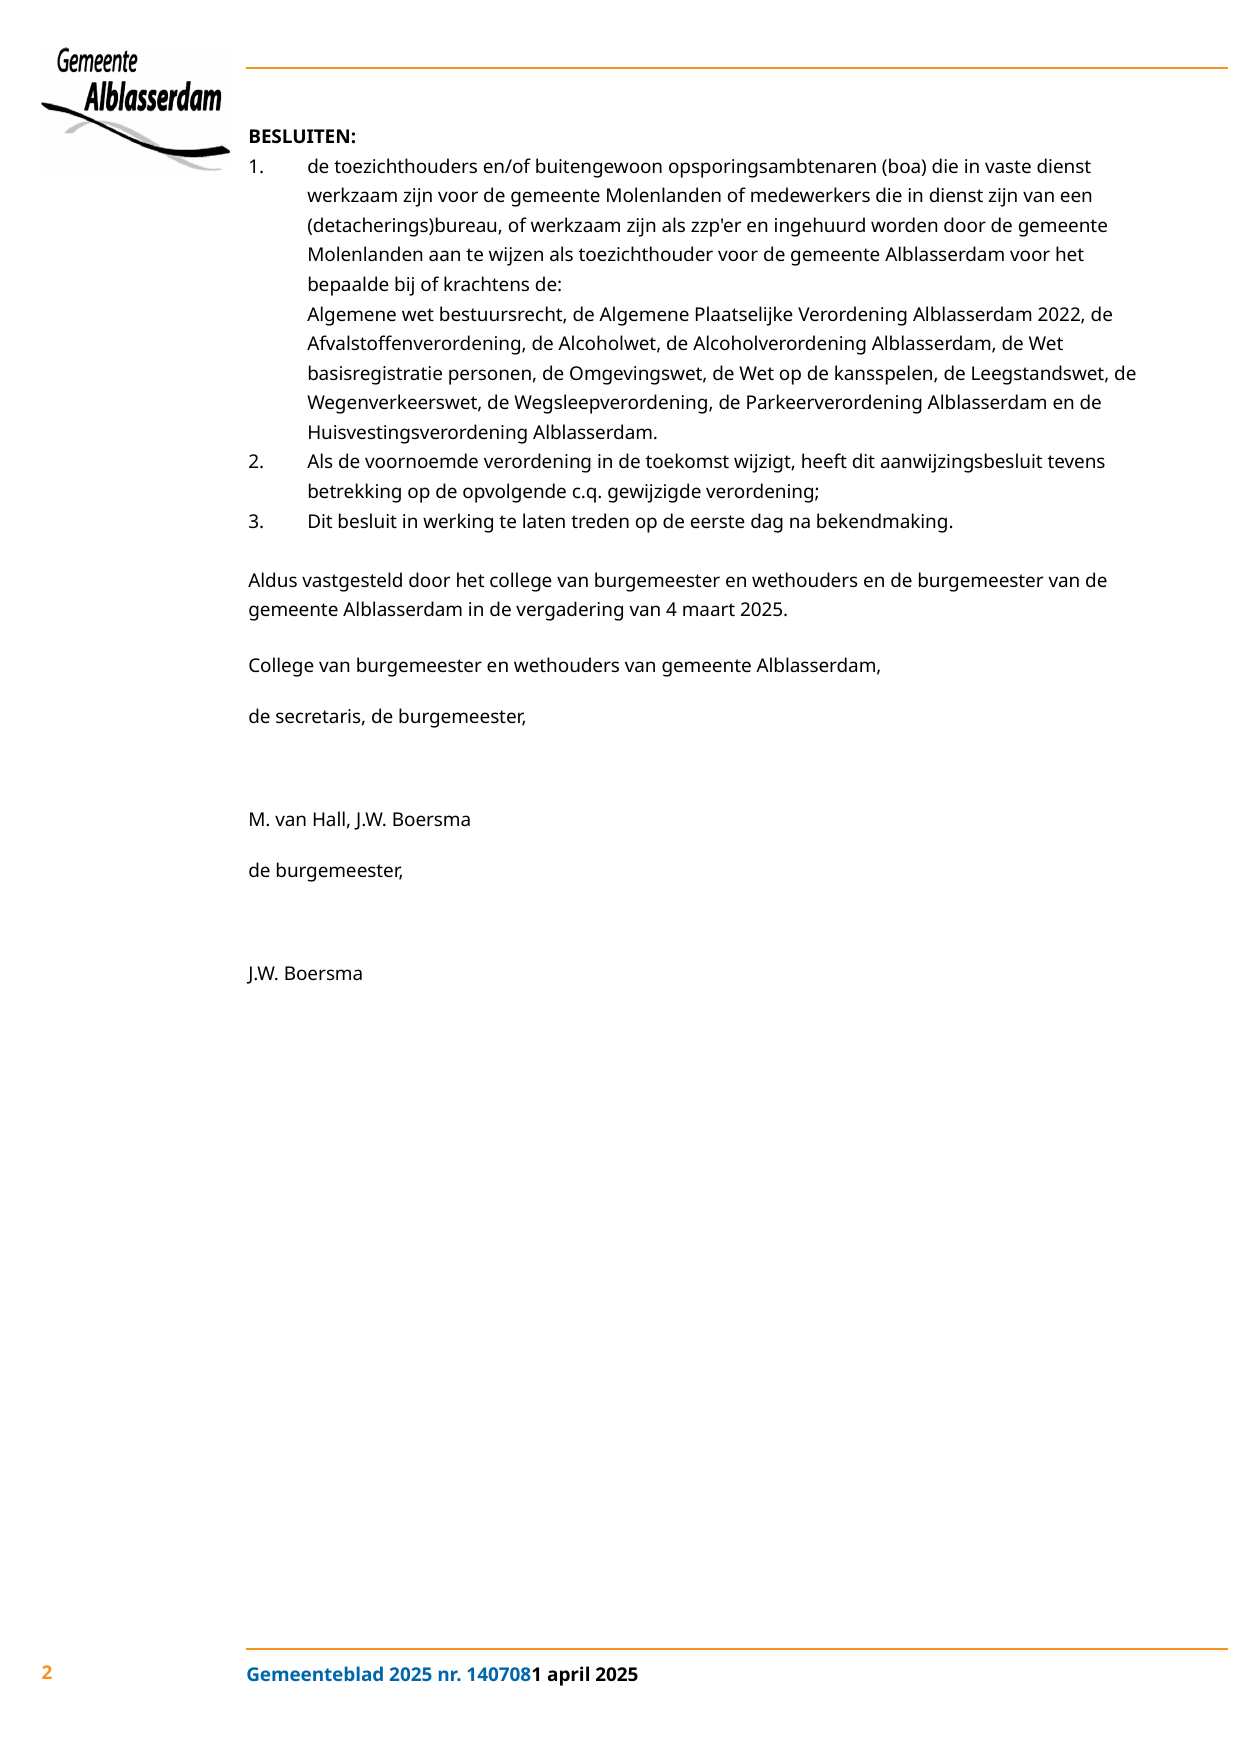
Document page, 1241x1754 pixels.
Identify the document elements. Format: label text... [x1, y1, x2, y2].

text BESLUITEN: [248, 123, 1152, 149]
list de toezichthouders en/of buitengewoon opsporingsambtenaren (boa) die in vaste dienst werkzaam zijn voor de gemeente Molenlanden of medewerkers die in dienst zijn van een (detacherings)bureau, of werkzaam zijn als zzp'er en ingehuurd worden door de gemeente Molenlanden aan te wijzen als toezichthouder voor de gemeente Alblasserdam voor het bepaalde bij of krachtens de: [248, 153, 1152, 297]
list Dit besluit in werking te laten treden op de eerste dag na bekendmaking. [248, 508, 1152, 533]
list Als de voornoemde verordening in de toekomst wijzigt, heeft dit aanwijzingsbesluit tevens betrekking op de opvolgende c.q. gewijzigde verordening; [248, 449, 1152, 504]
list Algemene wet bestuursrecht, de Algemene Plaatselijke Verordening Alblasserdam 2022, de Afvalstoffenverordening, de Alcoholwet, de Alcoholverordening Alblasserdam, de Wet basisregistratie personen, de Omgevingswet, de Wet op de kansspelen, de Leegstandswet, de Wegenverkeerswet, de Wegsleepverordening, de Parkeerverordening Alblasserdam en de Huisvestingsverordening Alblasserdam. [248, 301, 1152, 445]
picture [41, 47, 231, 172]
text College van burgemeester en wethouders van gemeente Alblasserdam, [248, 652, 1152, 678]
text M. van Hall, J.W. Boersma [248, 806, 1152, 832]
text J.W. Boersma [248, 961, 1152, 986]
text Aldus vastgesteld door het college van burgemeester en wethouders en de burgemeester van de gemeente Alblasserdam in de vergadering van 4 maart 2025. [248, 567, 1152, 622]
text de secretaris, de burgemeester, [248, 703, 1152, 729]
text de burgemeester, [248, 858, 1152, 883]
